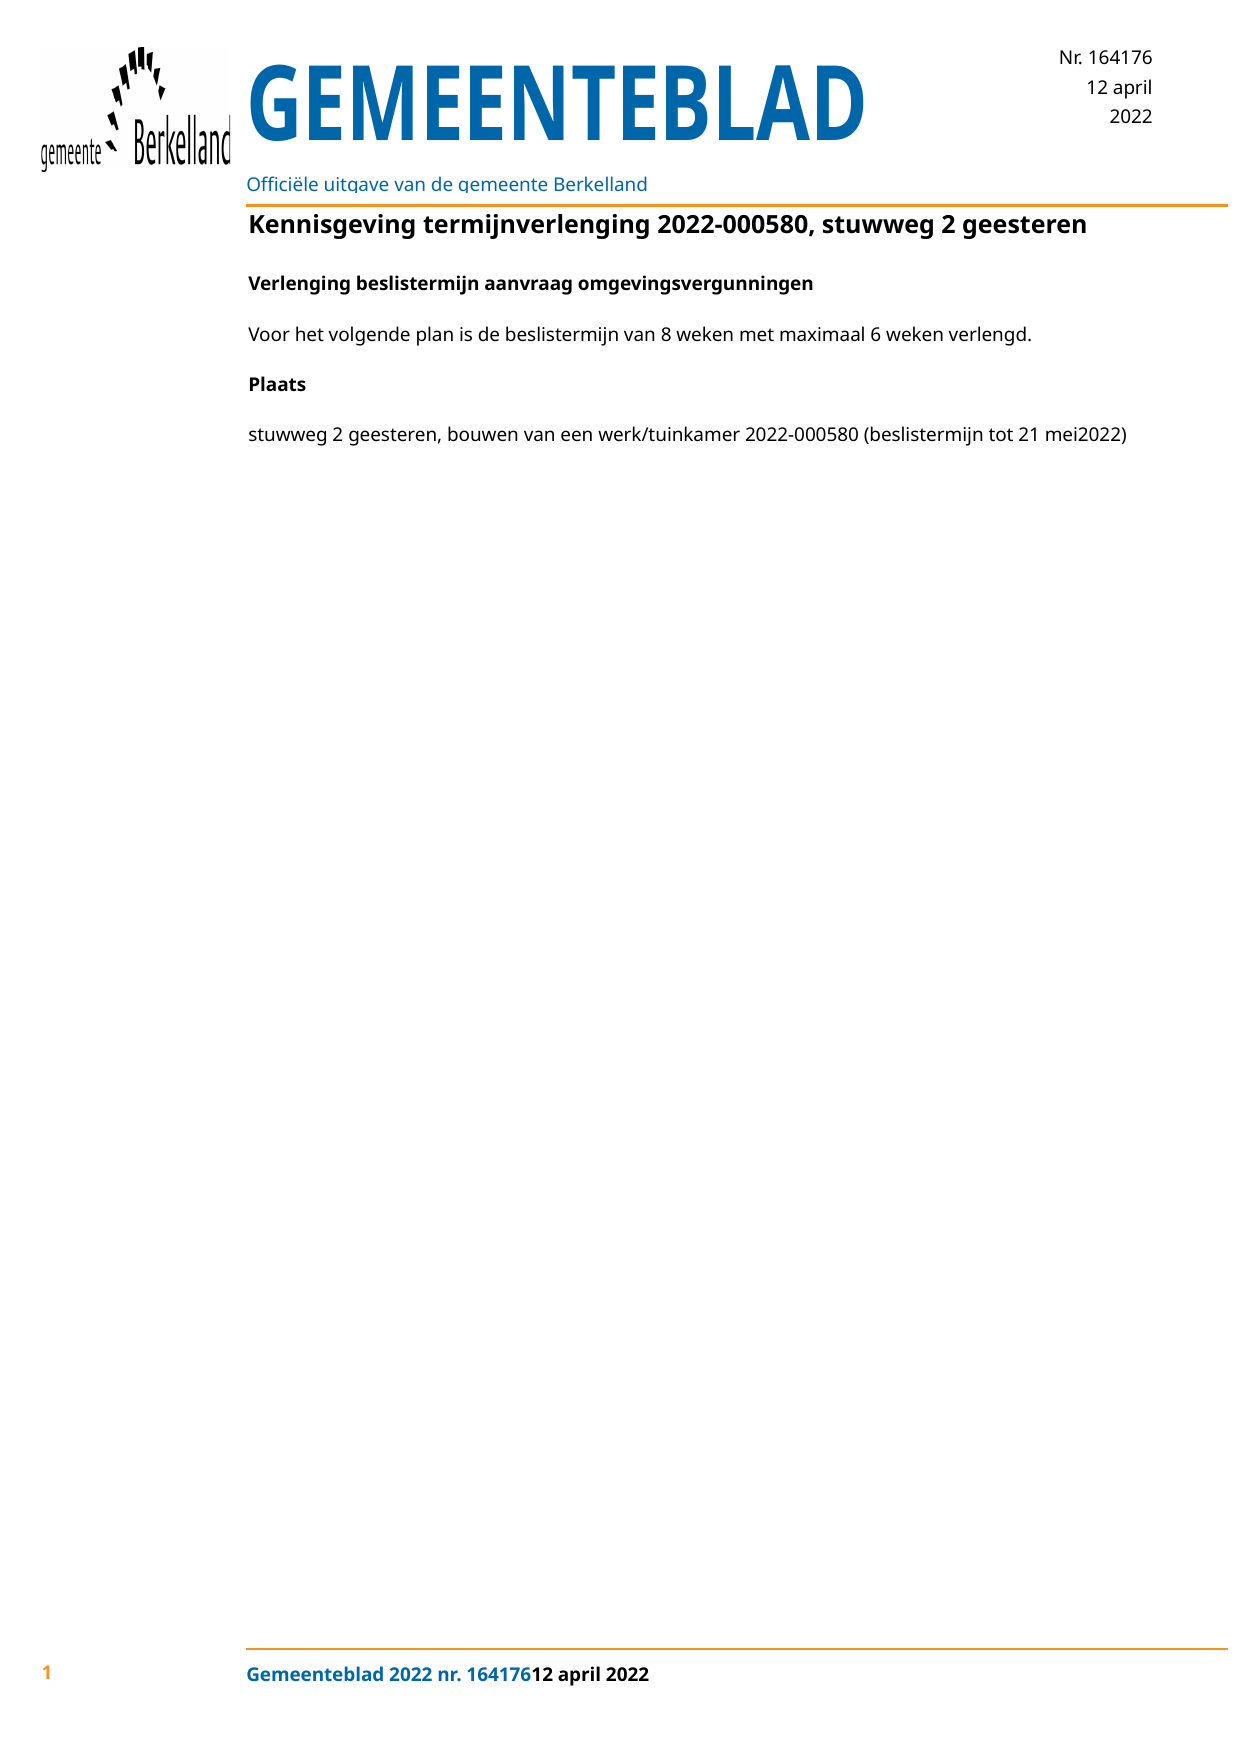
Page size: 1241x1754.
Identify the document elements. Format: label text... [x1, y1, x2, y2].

text Voor het volgende plan is de beslistermijn van 8 weken met maximaal 6 weken verlengd. [248, 321, 1152, 346]
text Plaats [248, 371, 1152, 397]
text Kennisgeving termijnverlenging 2022-000580, stuwweg 2 geesteren [248, 207, 1152, 241]
text stuwweg 2 geesteren, bouwen van een werk/tuinkamer 2022-000580 (beslistermijn tot 21 mei2022) [248, 422, 1152, 447]
picture [41, 47, 231, 172]
text Verlenging beslistermijn aanvraag omgevingsvergunningen [248, 270, 1152, 296]
